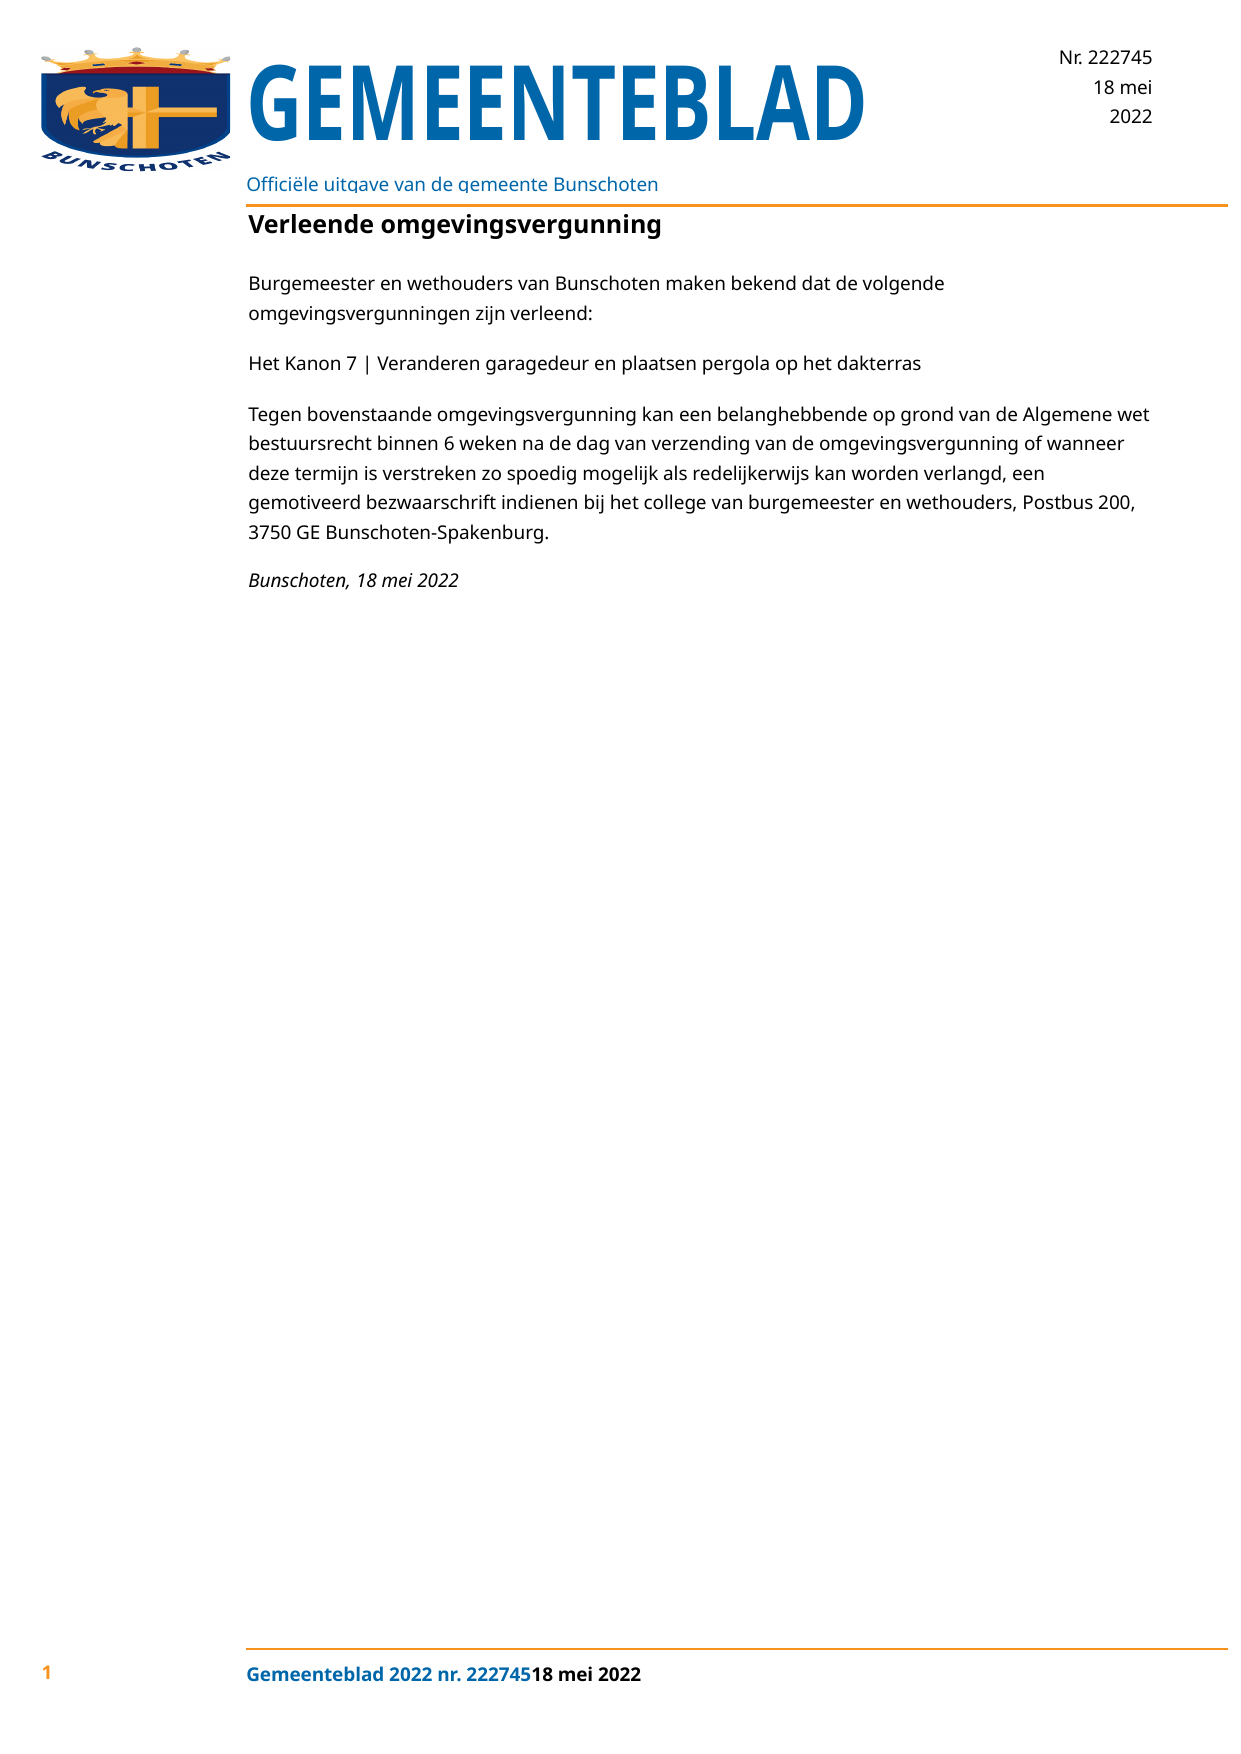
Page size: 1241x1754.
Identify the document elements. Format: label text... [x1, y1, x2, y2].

text Tegen bovenstaande omgevingsvergunning kan een belanghebbende op grond van de Algemene wet bestuursrecht binnen 6 weken na de dag van verzending van de omgevingsvergunning of wanneer deze termijn is verstreken zo spoedig mogelijk als redelijkerwijs kan worden verlangd, een gemotiveerd bezwaarschrift indienen bij het college van burgemeester en wethouders, Postbus 200, 3750 GE Bunschoten-Spakenburg. [248, 401, 1152, 545]
text Bunschoten, 18 mei 2022 [248, 567, 1152, 593]
text Het Kanon 7 | Veranderen garagedeur en plaatsen pergola op het dakterras [248, 350, 1152, 376]
text Verleende omgevingsvergunning [248, 207, 1152, 241]
picture [41, 47, 231, 172]
text Burgemeester en wethouders van Bunschoten maken bekend dat de volgende omgevingsvergunningen zijn verleend: [248, 270, 1152, 326]
